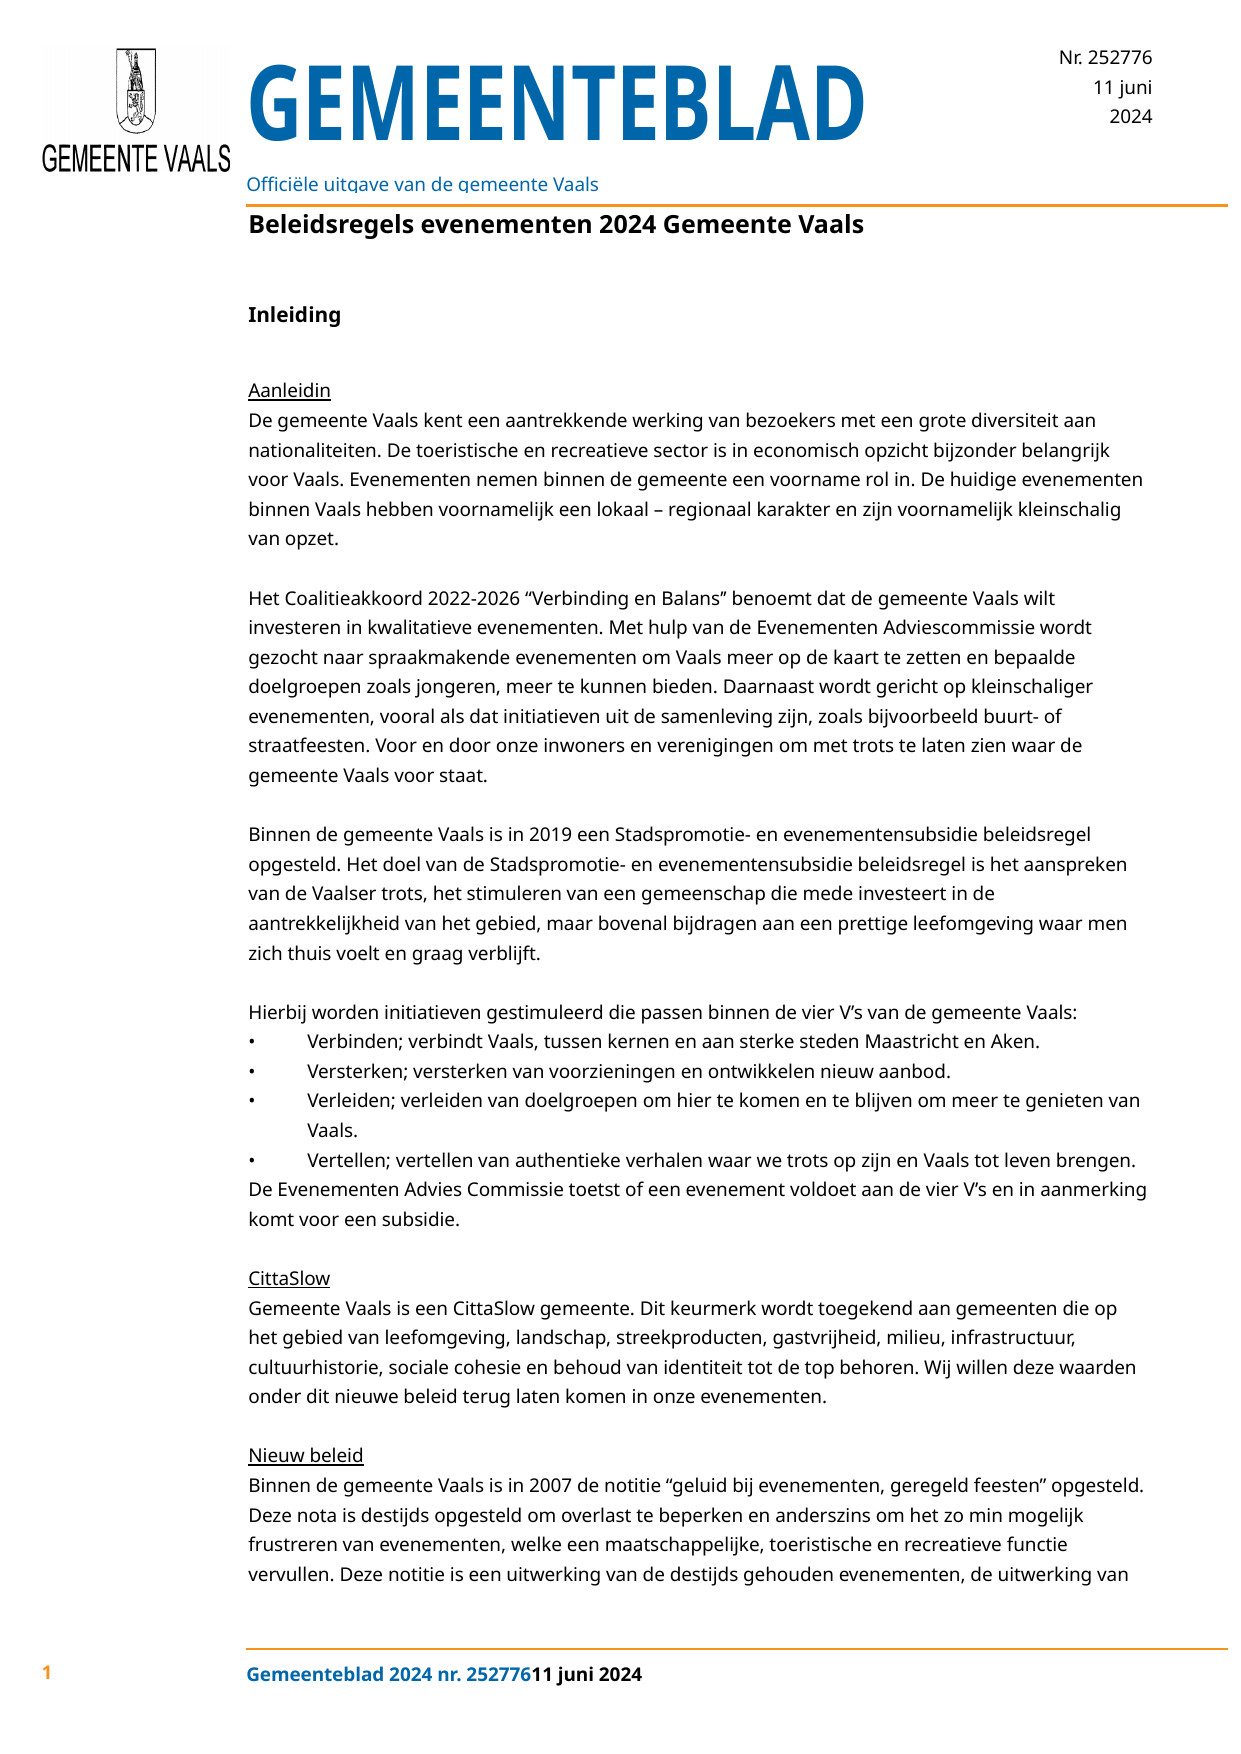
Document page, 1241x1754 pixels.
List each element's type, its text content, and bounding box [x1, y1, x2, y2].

picture [41, 47, 231, 172]
text Nieuw beleid [248, 1443, 1152, 1468]
text De gemeente Vaals kent een aantrekkende werking van bezoekers met een grote diversiteit aan nationaliteiten. De toeristische en recreatieve sector is in economisch opzicht bijzonder belangrijk voor Vaals. Evenementen nemen binnen de gemeente een voorname rol in. De huidige evenementen binnen Vaals hebben voornamelijk een lokaal – regionaal karakter en zijn voornamelijk kleinschalig van opzet. [248, 407, 1152, 551]
list Vertellen; vertellen van authentieke verhalen waar we trots op zijn en Vaals tot leven brengen. [248, 1147, 1152, 1172]
text Gemeente Vaals is een CittaSlow gemeente. Dit keurmerk wordt toegekend aan gemeenten die op het gebied van leefomgeving, landschap, streekproducten, gastvrijheid, milieu, infrastructuur, cultuurhistorie, sociale cohesie en behoud van identiteit tot de top behoren. Wij willen deze waarden onder dit nieuwe beleid terug laten komen in onze evenementen. [248, 1295, 1152, 1409]
text Het Coalitieakkoord 2022-2026 “Verbinding en Balans’’ benoemt dat de gemeente Vaals wilt investeren in kwalitatieve evenementen. Met hulp van de Evenementen Adviescommissie wordt gezocht naar spraakmakende evenementen om Vaals meer op de kaart te zetten en bepaalde doelgroepen zoals jongeren, meer te kunnen bieden. Daarnaast wordt gericht op kleinschaliger evenementen, vooral als dat initiatieven uit de samenleving zijn, zoals bijvoorbeeld buurt- of straatfeesten. Voor en door onze inwoners en verenigingen om met trots te laten zien waar de gemeente Vaals voor staat. [248, 585, 1152, 788]
list Verleiden; verleiden van doelgroepen om hier te komen en te blijven om meer te genieten van Vaals. [248, 1088, 1152, 1143]
text CittaSlow [248, 1265, 1152, 1291]
text Inleiding [248, 300, 1152, 328]
text Binnen de gemeente Vaals is in 2019 een Stadspromotie- en evenementensubsidie beleidsregel opgesteld. Het doel van de Stadspromotie- en evenementensubsidie beleidsregel is het aanspreken van de Vaalser trots, het stimuleren van een gemeenschap die mede investeert in de aantrekkelijkheid van het gebied, maar bovenal bijdragen aan een prettige leefomgeving waar men zich thuis voelt en graag verblijft. [248, 821, 1152, 965]
text Hierbij worden initiatieven gestimuleerd die passen binnen de vier V’s van de gemeente Vaals: [248, 999, 1152, 1024]
text Binnen de gemeente Vaals is in 2007 de notitie “geluid bij evenementen, geregeld feesten’’ opgesteld. Deze nota is destijds opgesteld om overlast te beperken en anderszins om het zo min mogelijk frustreren van evenementen, welke een maatschappelijke, toeristische en recreatieve functie vervullen. Deze notitie is een uitwerking van de destijds gehouden evenementen, de uitwerking van [248, 1472, 1152, 1587]
list Verbinden; verbindt Vaals, tussen kernen en aan sterke steden Maastricht en Aken. [248, 1028, 1152, 1054]
list Versterken; versterken van voorzieningen en ontwikkelen nieuw aanbod. [248, 1058, 1152, 1084]
text Beleidsregels evenementen 2024 Gemeente Vaals [248, 207, 1152, 241]
text De Evenementen Advies Commissie toetst of een evenement voldoet aan de vier V’s en in aanmerking komt voor een subsidie. [248, 1176, 1152, 1232]
text Aanleidin [248, 378, 1152, 403]
